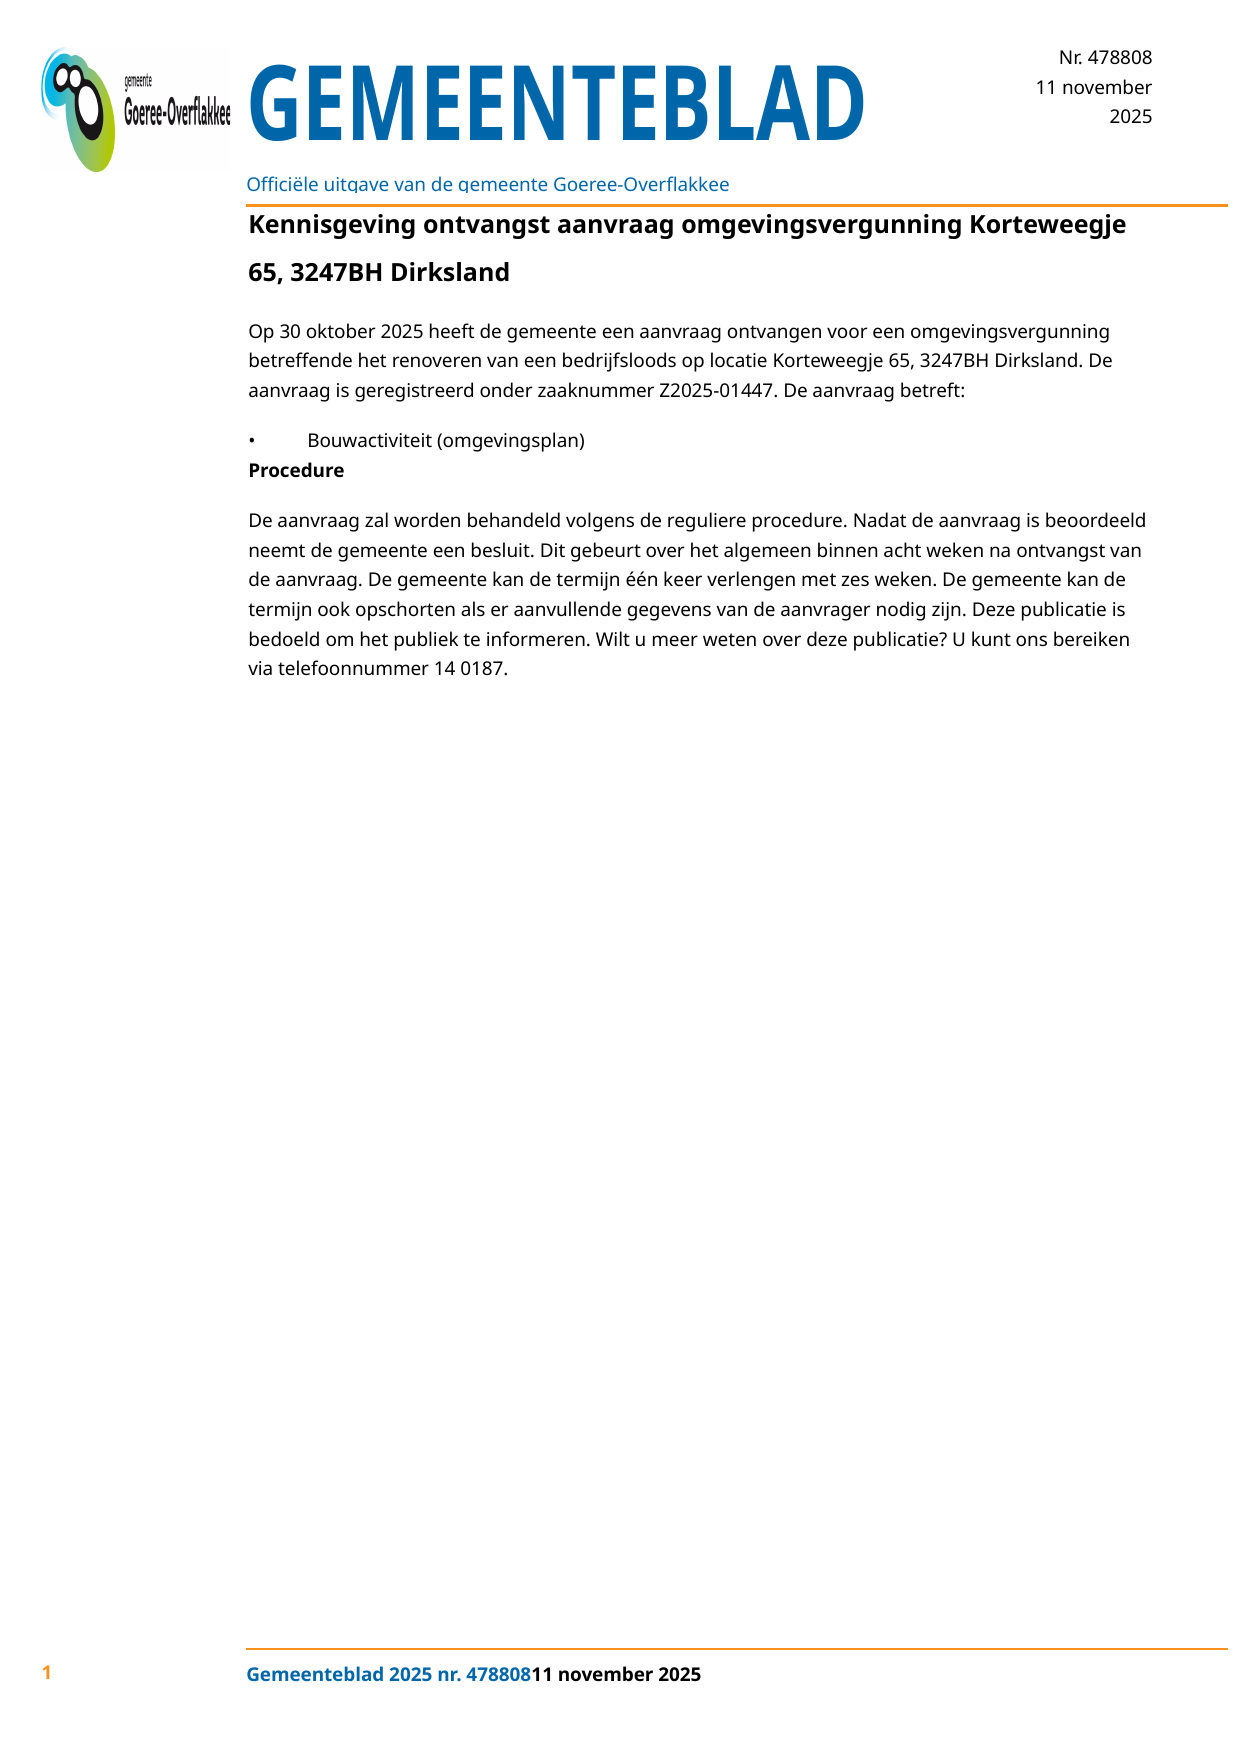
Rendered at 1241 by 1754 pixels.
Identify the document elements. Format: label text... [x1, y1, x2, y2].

text De aanvraag zal worden behandeld volgens de reguliere procedure. Nadat de aanvraag is beoordeeld neemt de gemeente een besluit. Dit gebeurt over het algemeen binnen acht weken na ontvangst van de aanvraag. De gemeente kan de termijn één keer verlengen met zes weken. De gemeente kan de termijn ook opschorten als er aanvullende gegevens van de aanvrager nodig zijn. Deze publicatie is bedoeld om het publiek te informeren. Wilt u meer weten over deze publicatie? U kunt ons bereiken via telefoonnummer 14 0187. [248, 507, 1152, 681]
picture [41, 47, 231, 172]
text Procedure [248, 457, 1152, 483]
list Bouwactiviteit (omgevingsplan) [248, 427, 1152, 453]
text Kennisgeving ontvangst aanvraag omgevingsvergunning Korteweegje 65, 3247BH Dirksland [248, 207, 1152, 288]
text Op 30 oktober 2025 heeft de gemeente een aanvraag ontvangen voor een omgevingsvergunning betreffende het renoveren van een bedrijfsloods op locatie Korteweegje 65, 3247BH Dirksland. De aanvraag is geregistreerd onder zaaknummer Z2025-01447. De aanvraag betreft: [248, 318, 1152, 403]
